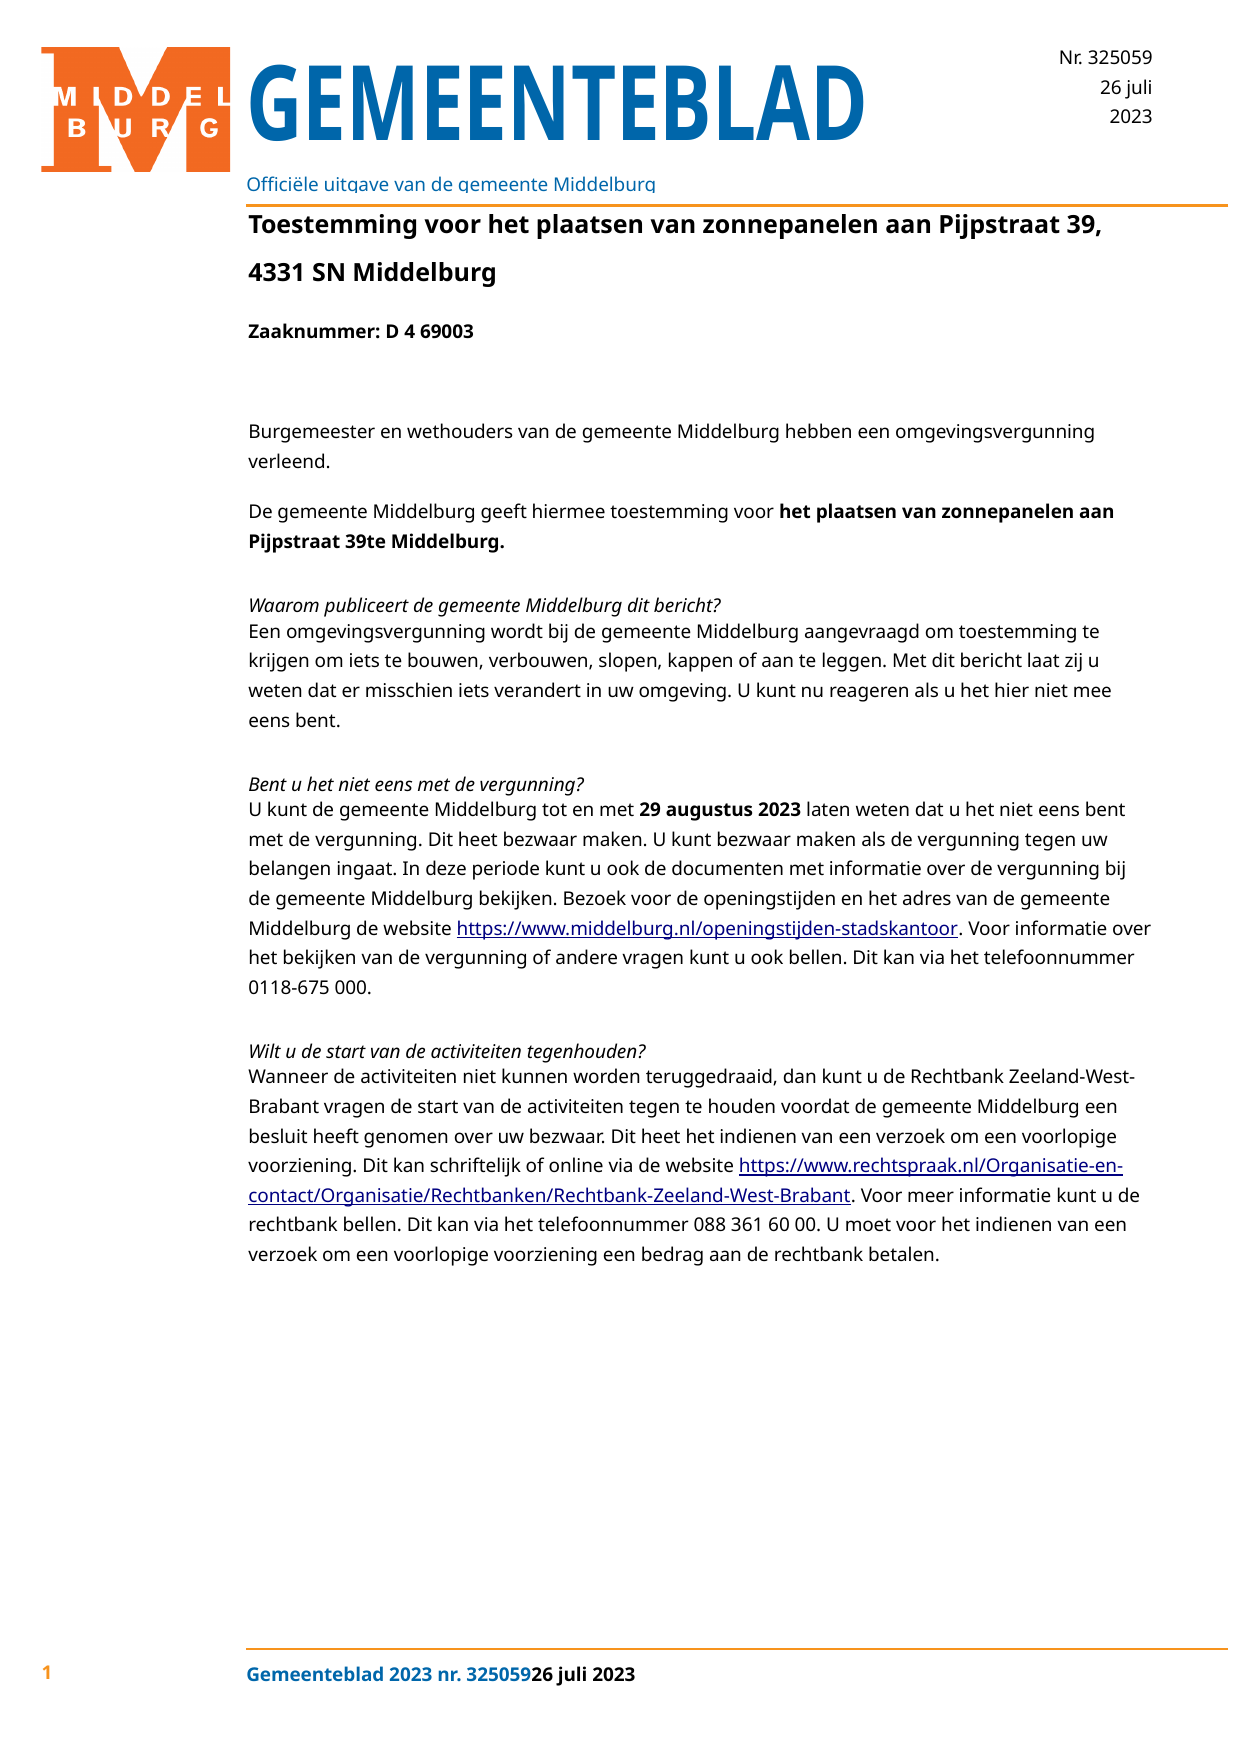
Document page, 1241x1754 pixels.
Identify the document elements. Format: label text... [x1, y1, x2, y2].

text Waarom publiceert de gemeente Middelburg dit bericht? [248, 592, 1152, 618]
text Een omgevingsvergunning wordt bij de gemeente Middelburg aangevraagd om toestemming te krijgen om iets te bouwen, verbouwen, slopen, kappen of aan te leggen. Met dit bericht laat zij u weten dat er misschien iets verandert in uw omgeving. U kunt nu reageren als u het hier niet mee eens bent. [248, 618, 1152, 732]
text De gemeente Middelburg geeft hiermee toestemming voor het plaatsen van zonnepanelen aan Pijpstraat 39te Middelburg. [248, 499, 1152, 554]
text Wanneer de activiteiten niet kunnen worden teruggedraaid, dan kunt u de Rechtbank Zeeland-West-Brabant vragen de start van de activiteiten tegen te houden voordat de gemeente Middelburg een besluit heeft genomen over uw bezwaar. Dit heet het indienen van een verzoek om een voorlopige voorziening. Dit kan schriftelijk of online via de website https://www.rechtspraak.nl/Organisatie-en-contact/Organisatie/Rechtbanken/Rechtbank-Zeeland-West-Brabant. Voor meer informatie kunt u de rechtbank bellen. Dit kan via het telefoonnummer 088 361 60 00. U moet voor het indienen van een verzoek om een voorlopige voorziening een bedrag aan de rechtbank betalen. [248, 1064, 1152, 1267]
text Toestemming voor het plaatsen van zonnepanelen aan Pijpstraat 39, 4331 SN Middelburg [248, 207, 1152, 288]
text U kunt de gemeente Middelburg tot en met 29 augustus 2023 laten weten dat u het niet eens bent met de vergunning. Dit heet bezwaar maken. U kunt bezwaar maken als de vergunning tegen uw belangen ingaat. In deze periode kunt u ook de documenten met informatie over de vergunning bij de gemeente Middelburg bekijken. Bezoek voor de openingstijden en het adres van de gemeente Middelburg de website https://www.middelburg.nl/openingstijden-stadskantoor. Voor informatie over het bekijken van de vergunning of andere vragen kunt u ook bellen. Dit kan via het telefoonnummer 0118-675 000. [248, 796, 1152, 1000]
text Burgemeester en wethouders van de gemeente Middelburg hebben een omgevingsvergunning verleend. [248, 419, 1152, 474]
text Zaaknummer: D 4 69003 [248, 318, 1152, 344]
picture [41, 47, 231, 172]
text Wilt u de start van de activiteiten tegenhouden? [248, 1038, 1152, 1064]
text Bent u het niet eens met de vergunning? [248, 771, 1152, 796]
